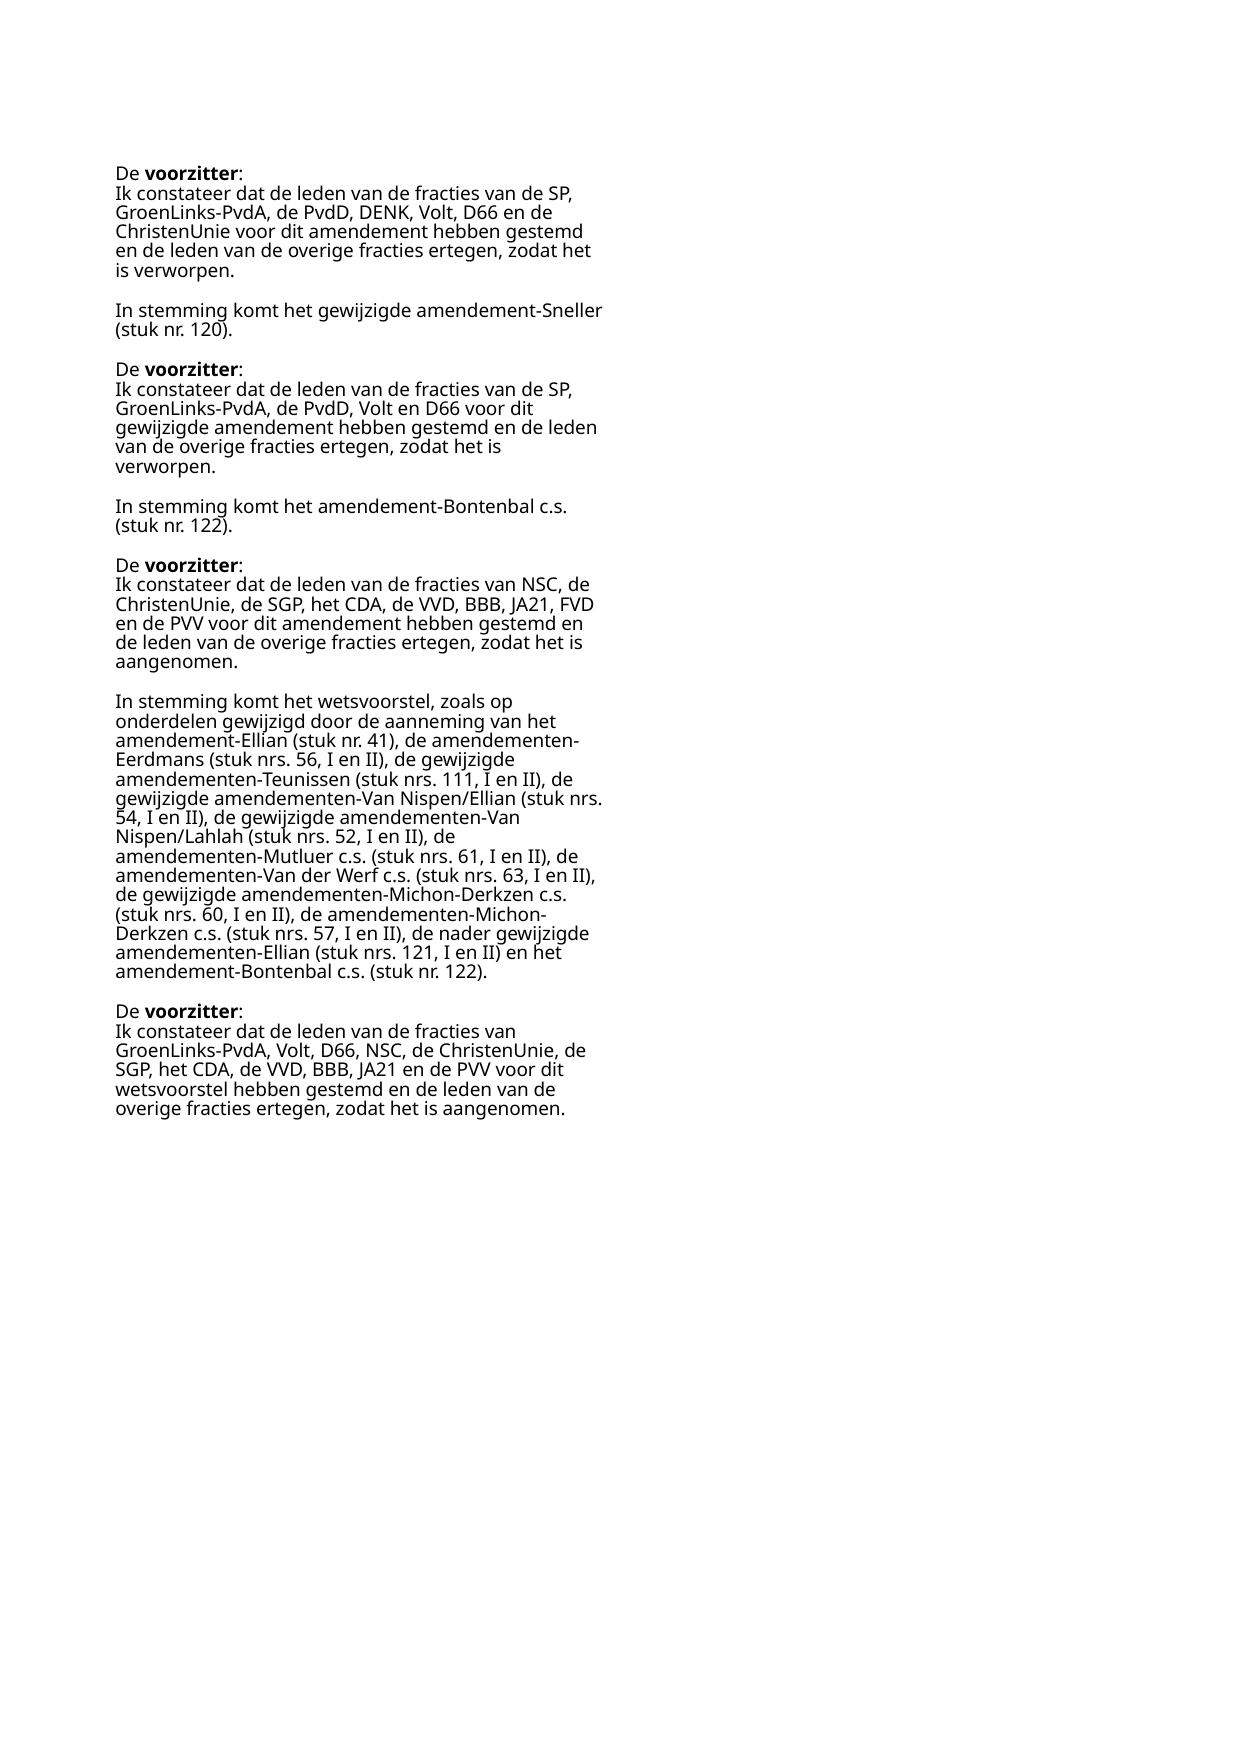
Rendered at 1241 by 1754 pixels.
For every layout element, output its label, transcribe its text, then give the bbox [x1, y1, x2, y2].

text Ik constateer dat de leden van de fracties van NSC, de ChristenUnie, de SGP, het CDA, de VVD, BBB, JA21, FVD en de PVV voor dit amendement hebben gestemd en de leden van de overige fracties ertegen, zodat het is aangenomen. [115, 576, 605, 673]
text In stemming komt het gewijzigde amendement-Sneller (stuk nr. 120). [115, 302, 605, 340]
text De voorzitter: [115, 165, 605, 185]
text Ik constateer dat de leden van de fracties van de SP, GroenLinks-PvdA, de PvdD, DENK, Volt, D66 en de ChristenUnie voor dit amendement hebben gestemd en de leden van de overige fracties ertegen, zodat het is verworpen. [115, 185, 605, 281]
text De voorzitter: [115, 361, 605, 381]
text In stemming komt het wetsvoorstel, zoals op onderdelen gewijzigd door de aanneming van het amendement-Ellian (stuk nr. 41), de amendementen-Eerdmans (stuk nrs. 56, I en II), de gewijzigde amendementen-Teunissen (stuk nrs. 111, I en II), de gewijzigde amendementen-Van Nispen/Ellian (stuk nrs. 54, I en II), de gewijzigde amendementen-Van Nispen/Lahlah (stuk nrs. 52, I en II), de amendementen-Mutluer c.s. (stuk nrs. 61, I en II), de amendementen-Van der Werf c.s. (stuk nrs. 63, I en II), de gewijzigde amendementen-Michon-Derkzen c.s. (stuk nrs. 60, I en II), de amendementen-Michon-Derkzen c.s. (stuk nrs. 57, I en II), de nader gewijzigde amendementen-Ellian (stuk nrs. 121, I en II) en het amendement-Bontenbal c.s. (stuk nr. 122). [115, 693, 605, 983]
text De voorzitter: [115, 557, 605, 576]
text In stemming komt het amendement-Bontenbal c.s. (stuk nr. 122). [115, 498, 605, 536]
text Ik constateer dat de leden van de fracties van GroenLinks-PvdA, Volt, D66, NSC, de ChristenUnie, de SGP, het CDA, de VVD, BBB, JA21 en de PVV voor dit wetsvoorstel hebben gestemd en de leden van de overige fracties ertegen, zodat het is aangenomen. [115, 1023, 605, 1119]
text Ik constateer dat de leden van de fracties van de SP, GroenLinks-PvdA, de PvdD, Volt en D66 voor dit gewijzigde amendement hebben gestemd en de leden van de overige fracties ertegen, zodat het is verworpen. [115, 381, 605, 477]
text De voorzitter: [115, 1003, 605, 1023]
